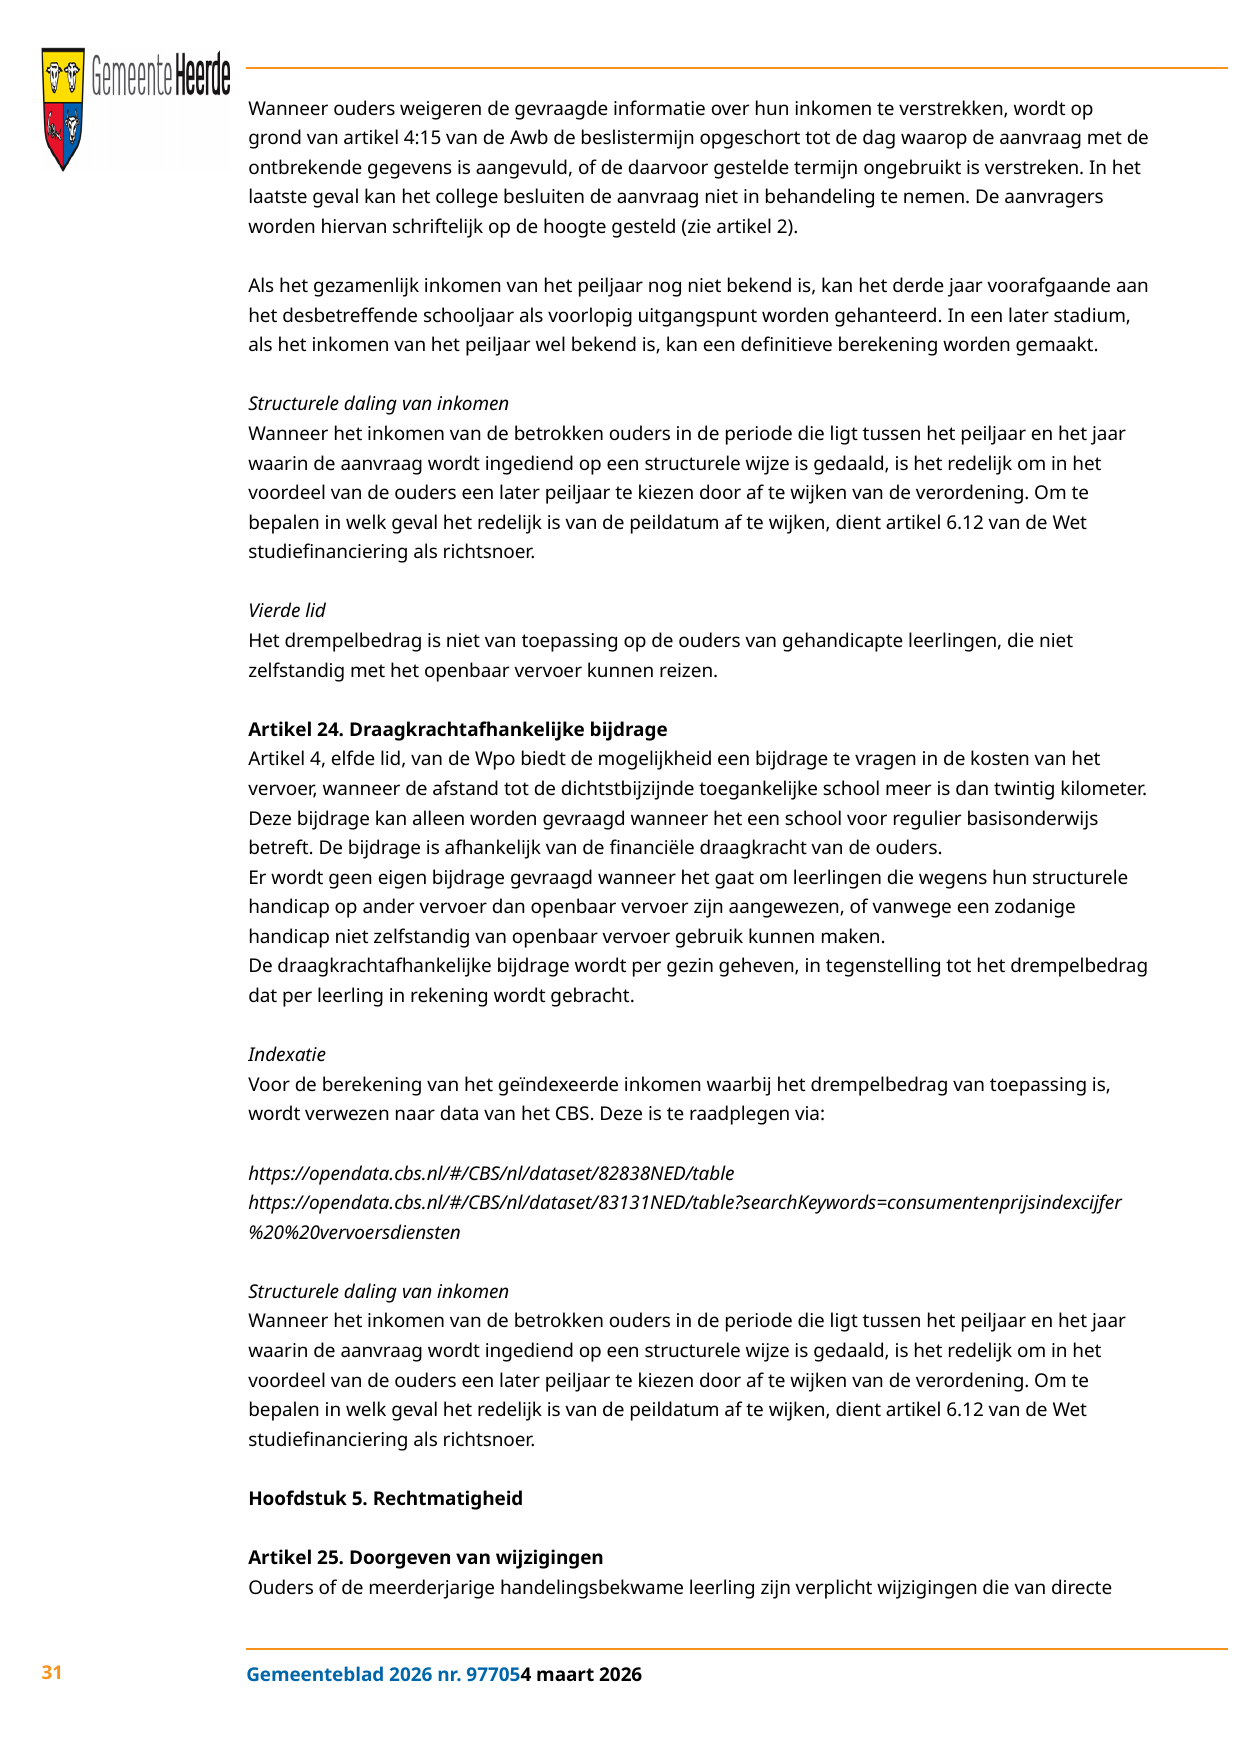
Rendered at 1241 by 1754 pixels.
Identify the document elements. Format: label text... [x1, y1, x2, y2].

text Voor de berekening van het geïndexeerde inkomen waarbij het drempelbedrag van toepassing is, wordt verwezen naar data van het CBS. Deze is te raadplegen via: [248, 1071, 1152, 1126]
text Als het gezamenlijk inkomen van het peiljaar nog niet bekend is, kan het derde jaar voorafgaande aan het desbetreffende schooljaar als voorlopig uitgangspunt worden gehanteerd. In een later stadium, als het inkomen van het peiljaar wel bekend is, kan een definitieve berekening worden gemaakt. [248, 272, 1152, 357]
text Indexatie [248, 1041, 1152, 1067]
text Structurele daling van inkomen [248, 391, 1152, 416]
text Artikel 4, elfde lid, van de Wpo biedt de mogelijkheid een bijdrage te vragen in de kosten van het vervoer, wanneer de afstand tot de dichtstbijzijnde toegankelijke school meer is dan twintig kilometer. Deze bijdrage kan alleen worden gevraagd wanneer het een school voor regulier basisonderwijs betreft. De bijdrage is afhankelijk van de financiële draagkracht van de ouders. [248, 746, 1152, 860]
text Vierde lid [248, 598, 1152, 623]
picture [41, 47, 231, 172]
text Artikel 24. Draagkrachtafhankelijke bijdrage [248, 716, 1152, 742]
text Wanneer ouders weigeren de gevraagde informatie over hun inkomen te verstrekken, wordt op grond van artikel 4:15 van de Awb de beslistermijn opgeschort tot de dag waarop de aanvraag met de ontbrekende gegevens is aangevuld, of de daarvoor gestelde termijn ongebruikt is verstreken. In het laatste geval kan het college besluiten de aanvraag niet in behandeling te nemen. De aanvragers worden hiervan schriftelijk op de hoogte gesteld (zie artikel 2). [248, 95, 1152, 239]
text Ouders of de meerderjarige handelingsbekwame leerling zijn verplicht wijzigingen die van directe [248, 1574, 1152, 1600]
text Artikel 25. Doorgeven van wijzigingen [248, 1544, 1152, 1570]
text Hoofdstuk 5. Rechtmatigheid [248, 1485, 1152, 1511]
text Structurele daling van inkomen [248, 1278, 1152, 1304]
text https://opendata.cbs.nl/#/CBS/nl/dataset/82838NED/table [248, 1160, 1152, 1186]
text Het drempelbedrag is niet van toepassing op de ouders van gehandicapte leerlingen, die niet zelfstandig met het openbaar vervoer kunnen reizen. [248, 627, 1152, 683]
text De draagkrachtafhankelijke bijdrage wordt per gezin geheven, in tegenstelling tot het drempelbedrag dat per leerling in rekening wordt gebracht. [248, 953, 1152, 1008]
text https://opendata.cbs.nl/#/CBS/nl/dataset/83131NED/table?searchKeywords=consumentenprijsindexcijfer%20%20vervoersdiensten [248, 1189, 1152, 1245]
text Wanneer het inkomen van de betrokken ouders in de periode die ligt tussen het peiljaar en het jaar waarin de aanvraag wordt ingediend op een structurele wijze is gedaald, is het redelijk om in het voordeel van de ouders een later peiljaar te kiezen door af te wijken van de verordening. Om te bepalen in welk geval het redelijk is van de peildatum af te wijken, dient artikel 6.12 van de Wet studiefinanciering als richtsnoer. [248, 1308, 1152, 1452]
text Wanneer het inkomen van de betrokken ouders in de periode die ligt tussen het peiljaar en het jaar waarin de aanvraag wordt ingediend op een structurele wijze is gedaald, is het redelijk om in het voordeel van de ouders een later peiljaar te kiezen door af te wijken van de verordening. Om te bepalen in welk geval het redelijk is van de peildatum af te wijken, dient artikel 6.12 van de Wet studiefinanciering als richtsnoer. [248, 420, 1152, 564]
text Er wordt geen eigen bijdrage gevraagd wanneer het gaat om leerlingen die wegens hun structurele handicap op ander vervoer dan openbaar vervoer zijn aangewezen, of vanwege een zodanige handicap niet zelfstandig van openbaar vervoer gebruik kunnen maken. [248, 864, 1152, 949]
